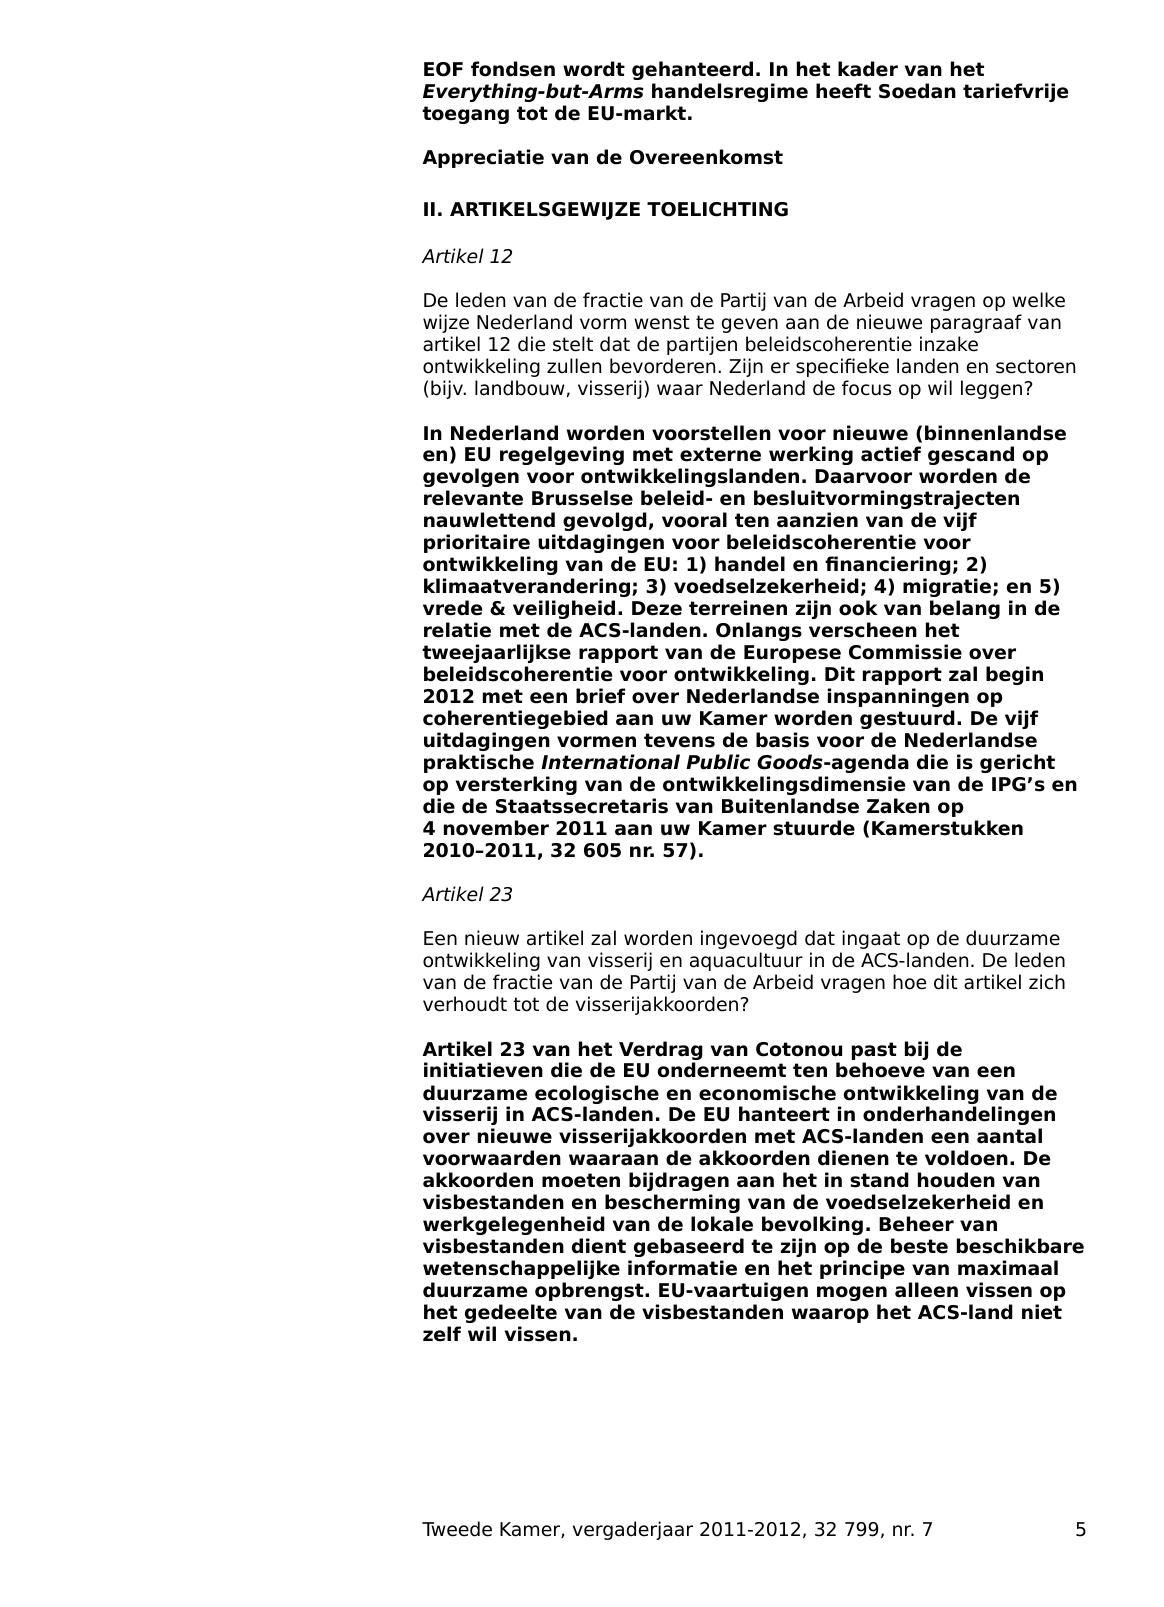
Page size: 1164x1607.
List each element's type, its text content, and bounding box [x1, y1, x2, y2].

text De leden van de fractie van de Partij van de Arbeid vragen op welke wijze Nederland vorm wenst te geven aan de nieuwe paragraaf van artikel 12 die stelt dat de partijen beleidscoherentie inzake ontwikkeling zullen bevorderen. Zijn er specifieke landen en sectoren (bijv. landbouw, visserij) waar Nederland de focus op wil leggen? [422, 290, 1087, 400]
text Artikel 23 van het Verdrag van Cotonou past bij de initiatieven die de EU onderneemt ten behoeve van een duurzame ecologische en economische ontwikkeling van de visserij in ACS-landen. De EU hanteert in onderhandelingen over nieuwe visserijakkoorden met ACS-landen een aantal voorwaarden waaraan de akkoorden dienen te voldoen. De akkoorden moeten bijdragen aan het in stand houden van visbestanden en bescherming van de voedselzekerheid en werkgelegenheid van de lokale bevolking. Beheer van visbestanden dient gebaseerd te zijn op de beste beschikbare wetenschappelijke informatie en het principe van maximaal duurzame opbrengst. EU-vaartuigen mogen alleen vissen op het gedeelte van de visbestanden waarop het ACS-land niet zelf wil vissen. [422, 1038, 1087, 1346]
subtitle II. ARTIKELSGEWIJZE TOELICHTING [422, 199, 1087, 221]
subtitle Artikel 23 [422, 884, 1087, 906]
subtitle Artikel 12 [422, 246, 1087, 268]
text Een nieuw artikel zal worden ingevoegd dat ingaat op de duurzame ontwikkeling van visserij en aquacultuur in de ACS-landen. De leden van de fractie van de Partij van de Arbeid vragen hoe dit artikel zich verhoudt tot de visserijakkoorden? [422, 928, 1087, 1016]
subtitle Appreciatie van de Overeenkomst [422, 147, 1087, 169]
text In Nederland worden voorstellen voor nieuwe (binnenlandse en) EU regelgeving met externe werking actief gescand op gevolgen voor ontwikkelingslanden. Daarvoor worden de relevante Brusselse beleid- en besluitvormingstrajecten nauwlettend gevolgd, vooral ten aanzien van de vijf prioritaire uitdagingen voor beleidscoherentie voor ontwikkeling van de EU: 1) handel en financiering; 2) klimaatverandering; 3) voedselzekerheid; 4) migratie; en 5) vrede & veiligheid. Deze terreinen zijn ook van belang in de relatie met de ACS-landen. Onlangs verscheen het tweejaarlijkse rapport van de Europese Commissie over beleidscoherentie voor ontwikkeling. Dit rapport zal begin 2012 met een brief over Nederlandse inspanningen op coherentiegebied aan uw Kamer worden gestuurd. De vijf uitdagingen vormen tevens de basis voor de Nederlandse praktische International Public Goods-agenda die is gericht op versterking van de ontwikkelingsdimensie van de IPG’s en die de Staatssecretaris van Buitenlandse Zaken op 4 november 2011 aan uw Kamer stuurde (Kamerstukken 2010–2011, 32 605 nr. 57). [422, 422, 1087, 862]
text EOF fondsen wordt gehanteerd. In het kader van het Everything-but-Arms handelsregime heeft Soedan tariefvrije toegang tot de EU-markt. [422, 59, 1087, 125]
